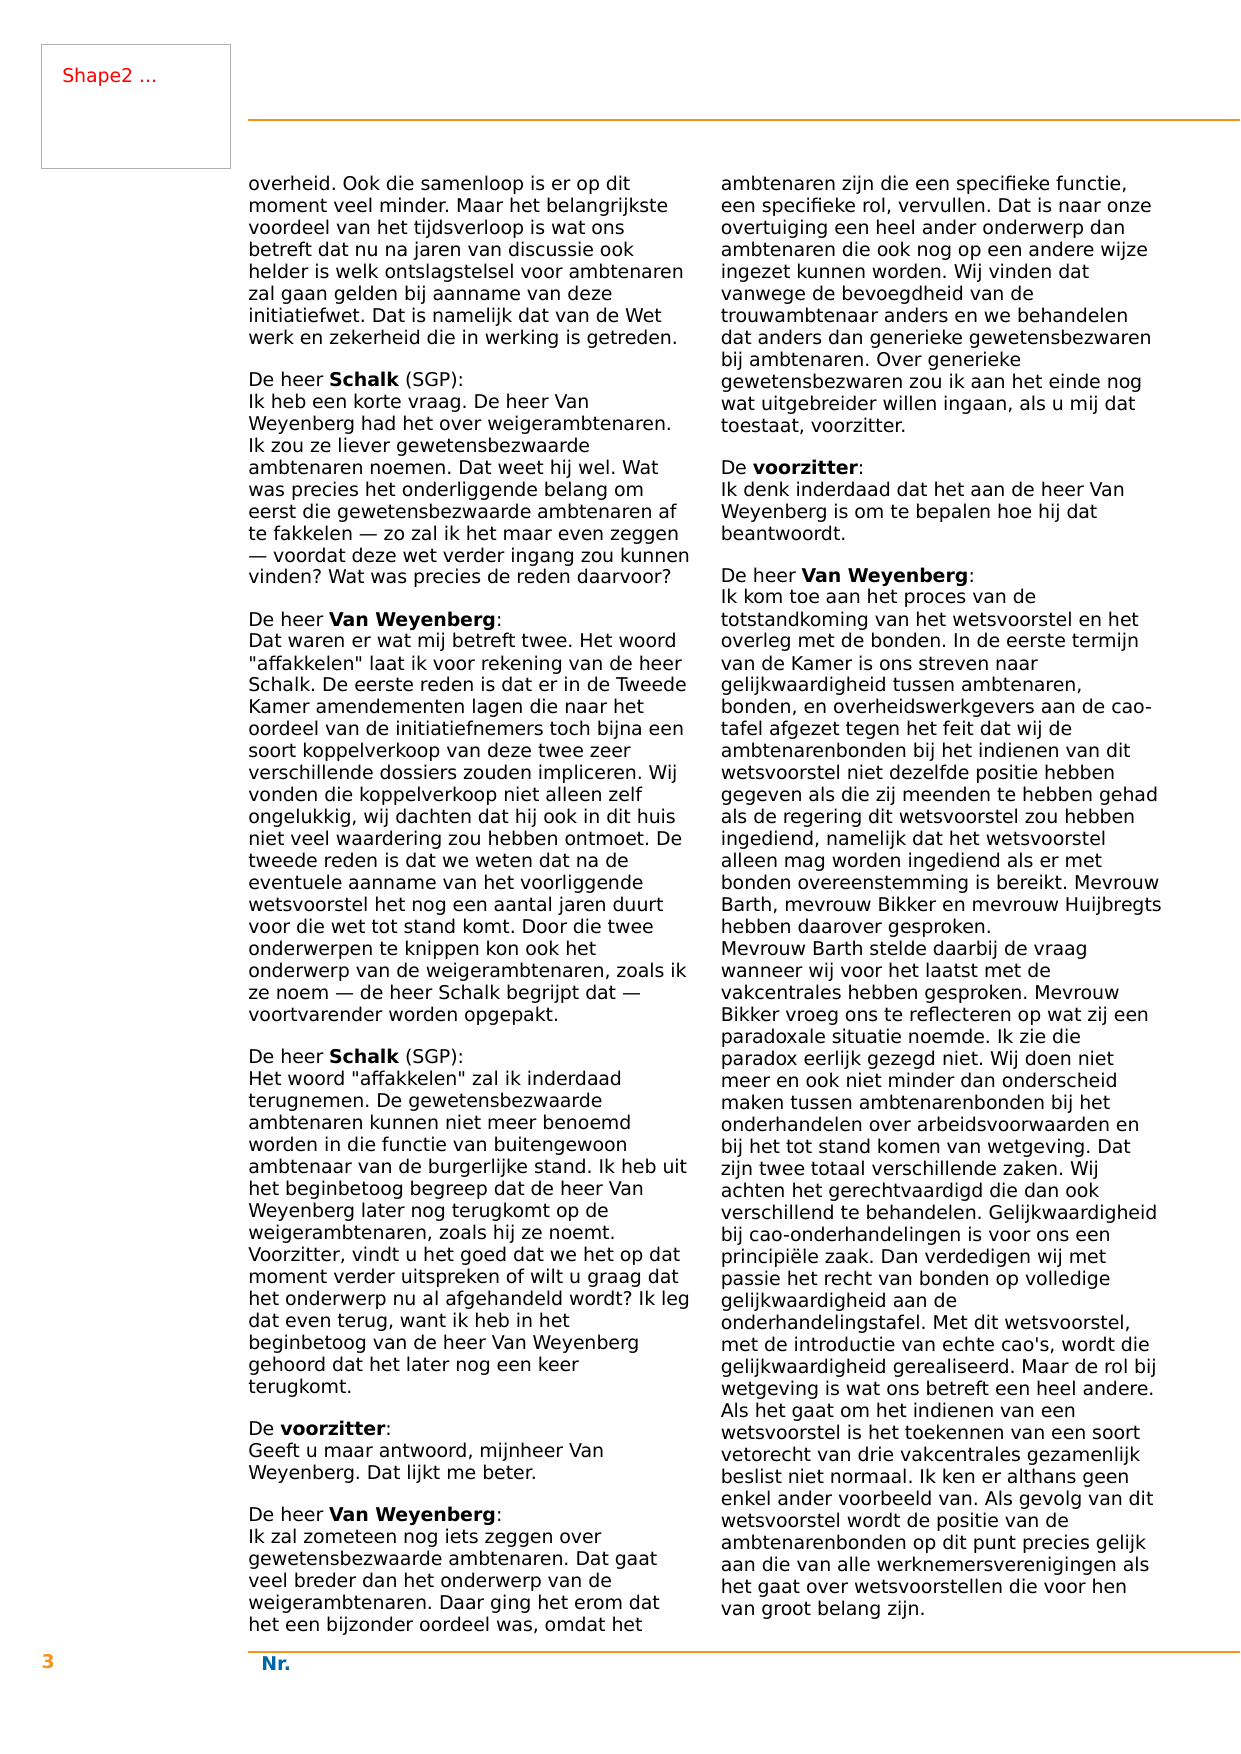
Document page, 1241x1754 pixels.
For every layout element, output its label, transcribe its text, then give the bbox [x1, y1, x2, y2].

text Dat waren er wat mij betreft twee. Het woord "affakkelen" laat ik voor rekening van de heer Schalk. De eerste reden is dat er in de Tweede Kamer amendementen lagen die naar het oordeel van de initiatiefnemers toch bijna een soort koppelverkoop van deze twee zeer verschillende dossiers zouden impliceren. Wij vonden die koppelverkoop niet alleen zelf ongelukkig, wij dachten dat hij ook in dit huis niet veel waardering zou hebben ontmoet. De tweede reden is dat we weten dat na de eventuele aanname van het voorliggende wetsvoorstel het nog een aantal jaren duurt voor die wet tot stand komt. Door die twee onderwerpen te knippen kon ook het onderwerp van de weigerambtenaren, zoals ik ze noem — de heer Schalk begrijpt dat — voortvarender worden opgepakt. [248, 630, 691, 1026]
text De heer Van Weyenberg: [248, 1504, 691, 1526]
text overheid. Ook die samenloop is er op dit moment veel minder. Maar het belangrijkste voordeel van het tijdsverloop is wat ons betreft dat nu na jaren van discussie ook helder is welk ontslagstelsel voor ambtenaren zal gaan gelden bij aanname van deze initiatiefwet. Dat is namelijk dat van de Wet werk en zekerheid die in werking is getreden. [248, 173, 691, 349]
text De heer Van Weyenberg: [248, 608, 691, 630]
text ambtenaren zijn die een specifieke functie, een specifieke rol, vervullen. Dat is naar onze overtuiging een heel ander onderwerp dan ambtenaren die ook nog op een andere wijze ingezet kunnen worden. Wij vinden dat vanwege de bevoegdheid van de trouwambtenaar anders en we behandelen dat anders dan generieke gewetensbezwaren bij ambtenaren. Over generieke gewetensbezwaren zou ik aan het einde nog wat uitgebreider willen ingaan, als u mij dat toestaat, voorzitter. [721, 173, 1163, 437]
text De heer Schalk (SGP): [248, 1046, 691, 1068]
text Geeft u maar antwoord, mijnheer Van Weyenberg. Dat lijkt me beter. [248, 1440, 691, 1484]
text Ik heb een korte vraag. De heer Van Weyenberg had het over weigerambtenaren. Ik zou ze liever gewetensbezwaarde ambtenaren noemen. Dat weet hij wel. Wat was precies het onderliggende belang om eerst die gewetensbezwaarde ambtenaren af te fakkelen — zo zal ik het maar even zeggen — voordat deze wet verder ingang zou kunnen vinden? Wat was precies de reden daarvoor? [248, 391, 691, 588]
text Ik zal zometeen nog iets zeggen over gewetensbezwaarde ambtenaren. Dat gaat veel breder dan het onderwerp van de weigerambtenaren. Daar ging het erom dat het een bijzonder oordeel was, omdat het [248, 1526, 691, 1636]
text De voorzitter: [248, 1418, 691, 1440]
text Ik kom toe aan het proces van de totstandkoming van het wetsvoorstel en het overleg met de bonden. In de eerste termijn van de Kamer is ons streven naar gelijkwaardigheid tussen ambtenaren, bonden, en overheidswerkgevers aan de cao-tafel afgezet tegen het feit dat wij de ambtenarenbonden bij het indienen van dit wetsvoorstel niet dezelfde positie hebben gegeven als die zij meenden te hebben gehad als de regering dit wetsvoorstel zou hebben ingediend, namelijk dat het wetsvoorstel alleen mag worden ingediend als er met bonden overeenstemming is bereikt. Mevrouw Barth, mevrouw Bikker en mevrouw Huijbregts hebben daarover gesproken. [721, 586, 1163, 938]
text De voorzitter: [721, 457, 1163, 478]
text Het woord "affakkelen" zal ik inderdaad terugnemen. De gewetensbezwaarde ambtenaren kunnen niet meer benoemd worden in die functie van buitengewoon ambtenaar van de burgerlijke stand. Ik heb uit het beginbetoog begreep dat de heer Van Weyenberg later nog terugkomt op de weigerambtenaren, zoals hij ze noemt. Voorzitter, vindt u het goed dat we het op dat moment verder uitspreken of wilt u graag dat het onderwerp nu al afgehandeld wordt? Ik leg dat even terug, want ik heb in het beginbetoog van de heer Van Weyenberg gehoord dat het later nog een keer terugkomt. [248, 1068, 691, 1398]
text De heer Van Weyenberg: [721, 564, 1163, 586]
text De heer Schalk (SGP): [248, 369, 691, 391]
text Ik denk inderdaad dat het aan de heer Van Weyenberg is om te bepalen hoe hij dat beantwoordt. [721, 478, 1163, 544]
text Mevrouw Barth stelde daarbij de vraag wanneer wij voor het laatst met de vakcentrales hebben gesproken. Mevrouw Bikker vroeg ons te reflecteren op wat zij een paradoxale situatie noemde. Ik zie die paradox eerlijk gezegd niet. Wij doen niet meer en ook niet minder dan onderscheid maken tussen ambtenarenbonden bij het onderhandelen over arbeidsvoorwaarden en bij het tot stand komen van wetgeving. Dat zijn twee totaal verschillende zaken. Wij achten het gerechtvaardigd die dan ook verschillend te behandelen. Gelijkwaardigheid bij cao-onderhandelingen is voor ons een principiële zaak. Dan verdedigen wij met passie het recht van bonden op volledige gelijkwaardigheid aan de onderhandelingstafel. Met dit wetsvoorstel, met de introductie van echte cao's, wordt die gelijkwaardigheid gerealiseerd. Maar de rol bij wetgeving is wat ons betreft een heel andere. Als het gaat om het indienen van een wetsvoorstel is het toekennen van een soort vetorecht van drie vakcentrales gezamenlijk beslist niet normaal. Ik ken er althans geen enkel ander voorbeeld van. Als gevolg van dit wetsvoorstel wordt de positie van de ambtenarenbonden op dit punt precies gelijk aan die van alle werknemersverenigingen als het gaat over wetsvoorstellen die voor hen van groot belang zijn. [721, 938, 1163, 1619]
